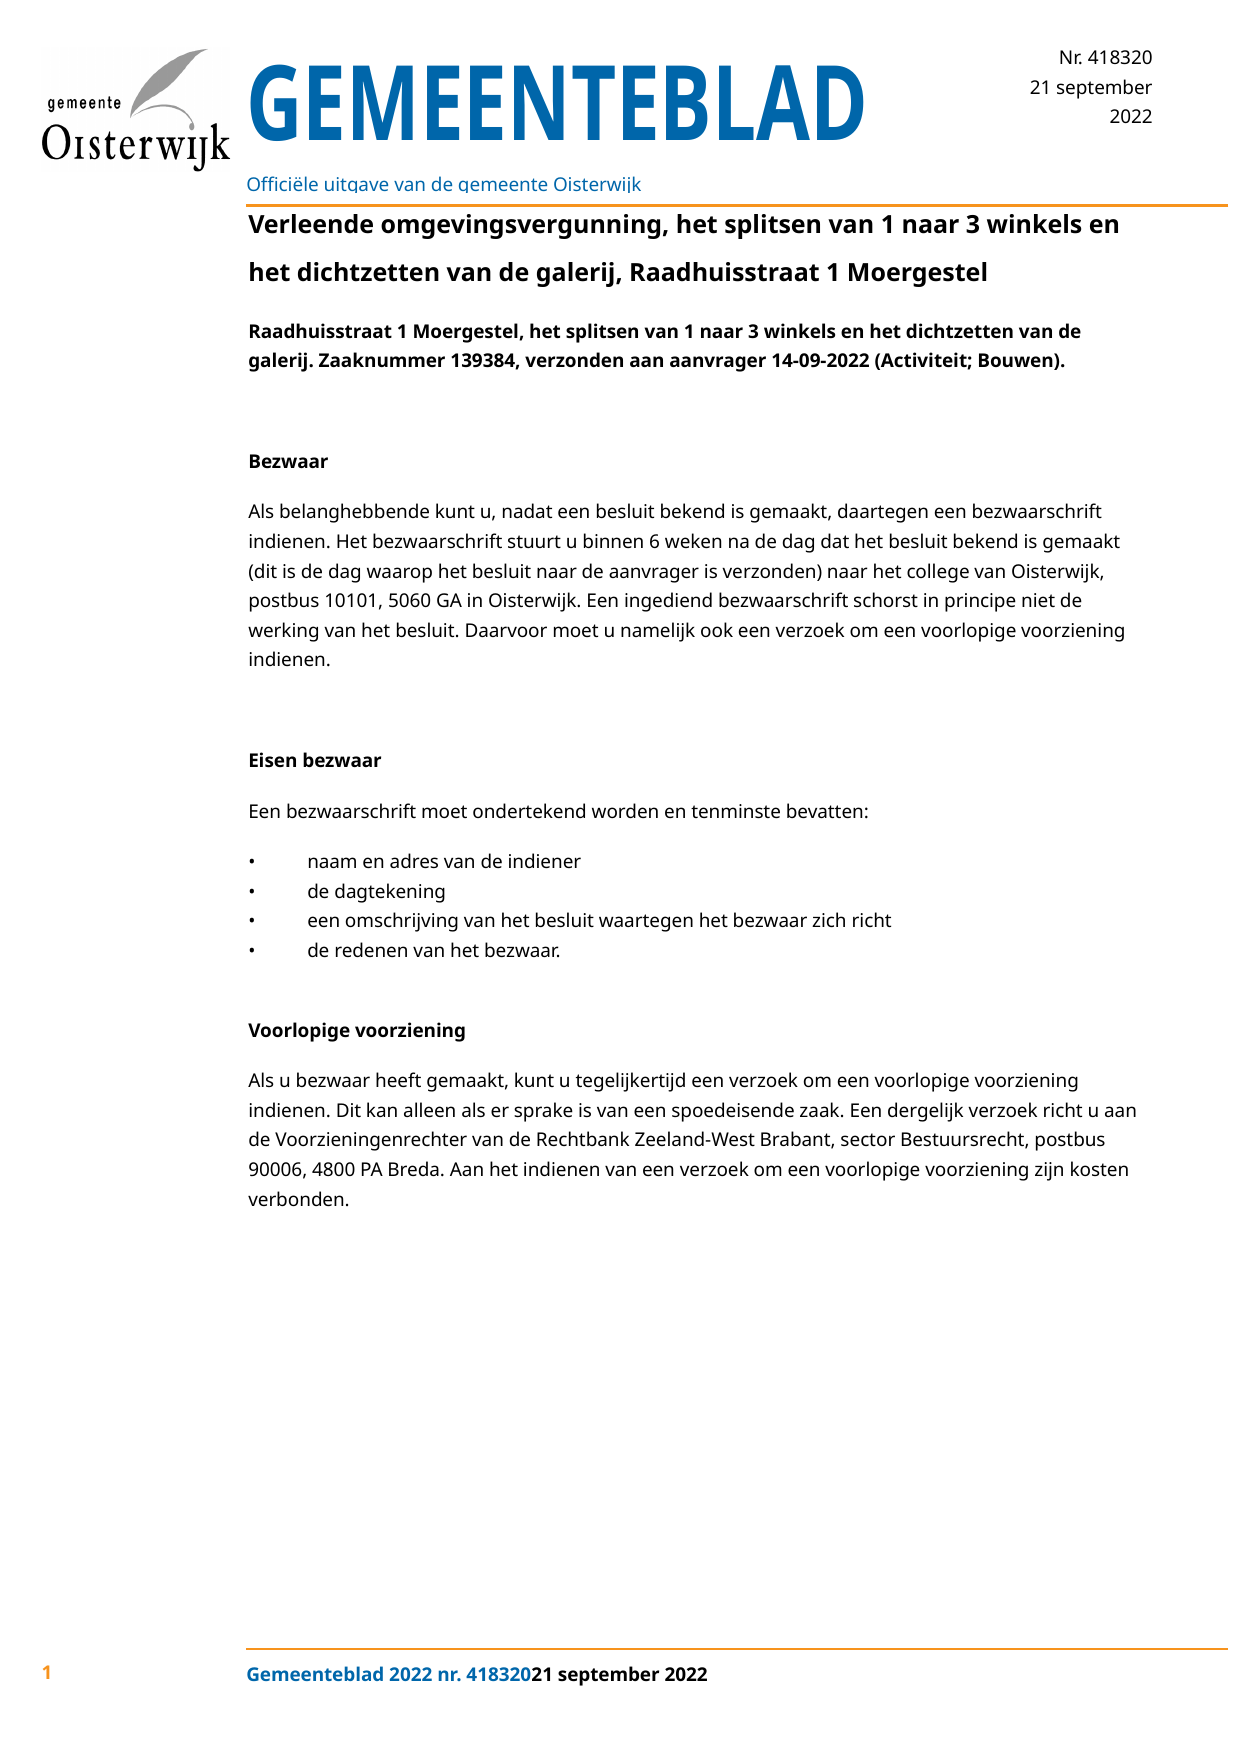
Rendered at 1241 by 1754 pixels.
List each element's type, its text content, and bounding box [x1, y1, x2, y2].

list een omschrijving van het besluit waartegen het bezwaar zich richt [248, 907, 1152, 933]
text Als belanghebbende kunt u, nadat een besluit bekend is gemaakt, daartegen een bezwaarschrift indienen. Het bezwaarschrift stuurt u binnen 6 weken na de dag dat het besluit bekend is gemaakt (dit is de dag waarop het besluit naar de aanvrager is verzonden) naar het college van Oisterwijk, postbus 10101, 5060 GA in Oisterwijk. Een ingediend bezwaarschrift schorst in principe niet de werking van het besluit. Daarvoor moet u namelijk ook een verzoek om een voorlopige voorziening indienen. [248, 499, 1152, 672]
text Een bezwaarschrift moet ondertekend worden en tenminste bevatten: [248, 798, 1152, 824]
text Verleende omgevingsvergunning, het splitsen van 1 naar 3 winkels en het dichtzetten van de galerij, Raadhuisstraat 1 Moergestel [248, 207, 1152, 288]
list de dagtekening [248, 878, 1152, 904]
picture [41, 47, 231, 172]
text Voorlopige voorziening [248, 1017, 1152, 1043]
list naam en adres van de indiener [248, 848, 1152, 874]
text Als u bezwaar heeft gemaakt, kunt u tegelijkertijd een verzoek om een voorlopige voorziening indienen. Dit kan alleen als er sprake is van een spoedeisende zaak. Een dergelijk verzoek richt u aan de Voorzieningenrechter van de Rechtbank Zeeland-West Brabant, sector Bestuursrecht, postbus 90006, 4800 PA Breda. Aan het indienen van een verzoek om een voorlopige voorziening zijn kosten verbonden. [248, 1067, 1152, 1212]
text Eisen bezwaar [248, 747, 1152, 773]
list de redenen van het bezwaar. [248, 937, 1152, 963]
text Bezwaar [248, 448, 1152, 474]
text Raadhuisstraat 1 Moergestel, het splitsen van 1 naar 3 winkels en het dichtzetten van de galerij. Zaaknummer 139384, verzonden aan aanvrager 14-09-2022 (Activiteit; Bouwen). [248, 318, 1152, 373]
